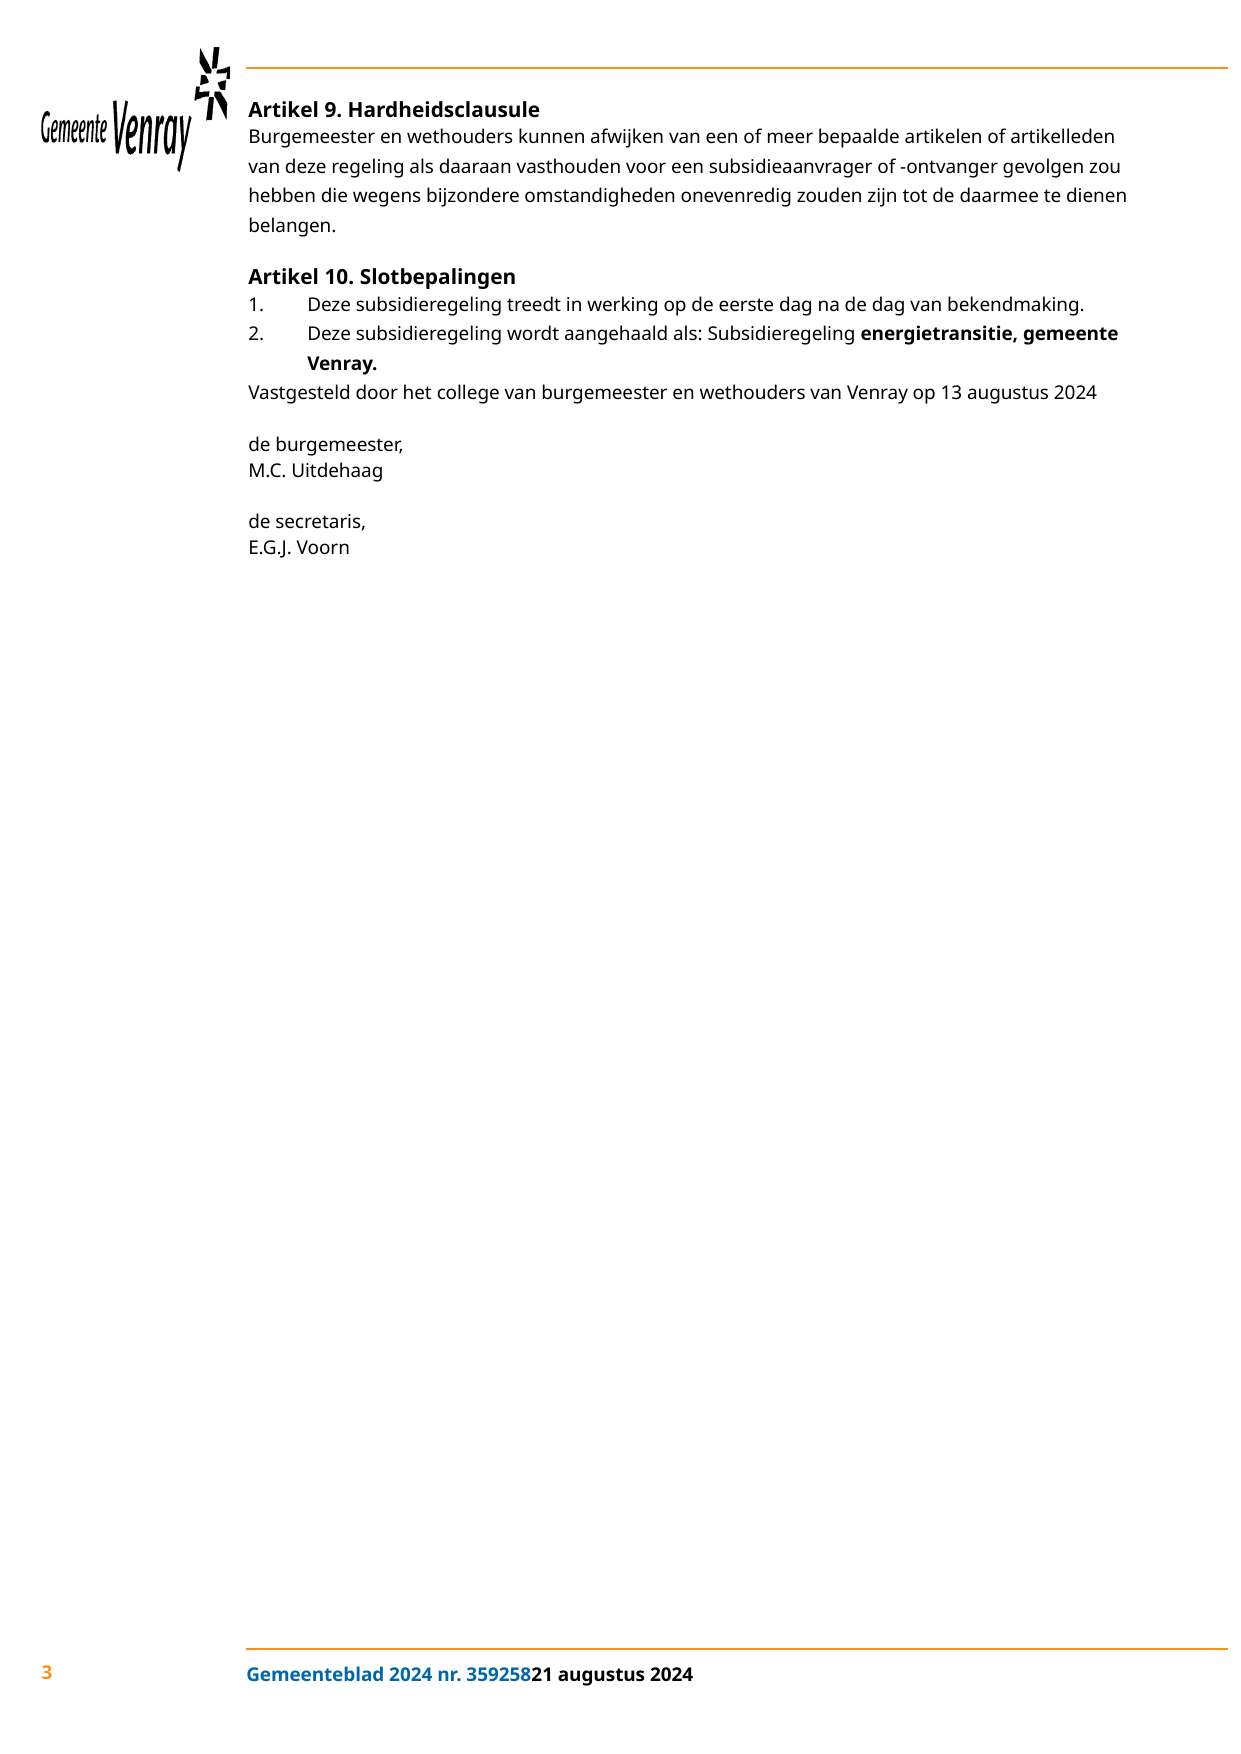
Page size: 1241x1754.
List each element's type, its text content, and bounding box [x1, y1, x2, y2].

picture [41, 47, 231, 172]
text Artikel 10. Slotbepalingen [248, 262, 1152, 291]
text M.C. Uitdehaag [248, 457, 1152, 482]
text E.G.J. Voorn [248, 534, 1152, 560]
text Artikel 9. Hardheidsclausule [248, 95, 1152, 123]
text de burgemeester, [248, 431, 1152, 457]
text Burgemeester en wethouders kunnen afwijken van een of meer bepaalde artikelen of artikelleden van deze regeling als daaraan vasthouden voor een subsidieaanvrager of -ontvanger gevolgen zou hebben die wegens bijzondere omstandigheden onevenredig zouden zijn tot de daarmee te dienen belangen. [248, 123, 1152, 238]
text de secretaris, [248, 508, 1152, 534]
list Deze subsidieregeling wordt aangehaald als: Subsidieregeling energietransitie, gemeente Venray. [248, 320, 1152, 376]
text Vastgesteld door het college van burgemeester en wethouders van Venray op 13 augustus 2024 [248, 379, 1152, 405]
list Deze subsidieregeling treedt in werking op de eerste dag na de dag van bekendmaking. [248, 291, 1152, 317]
